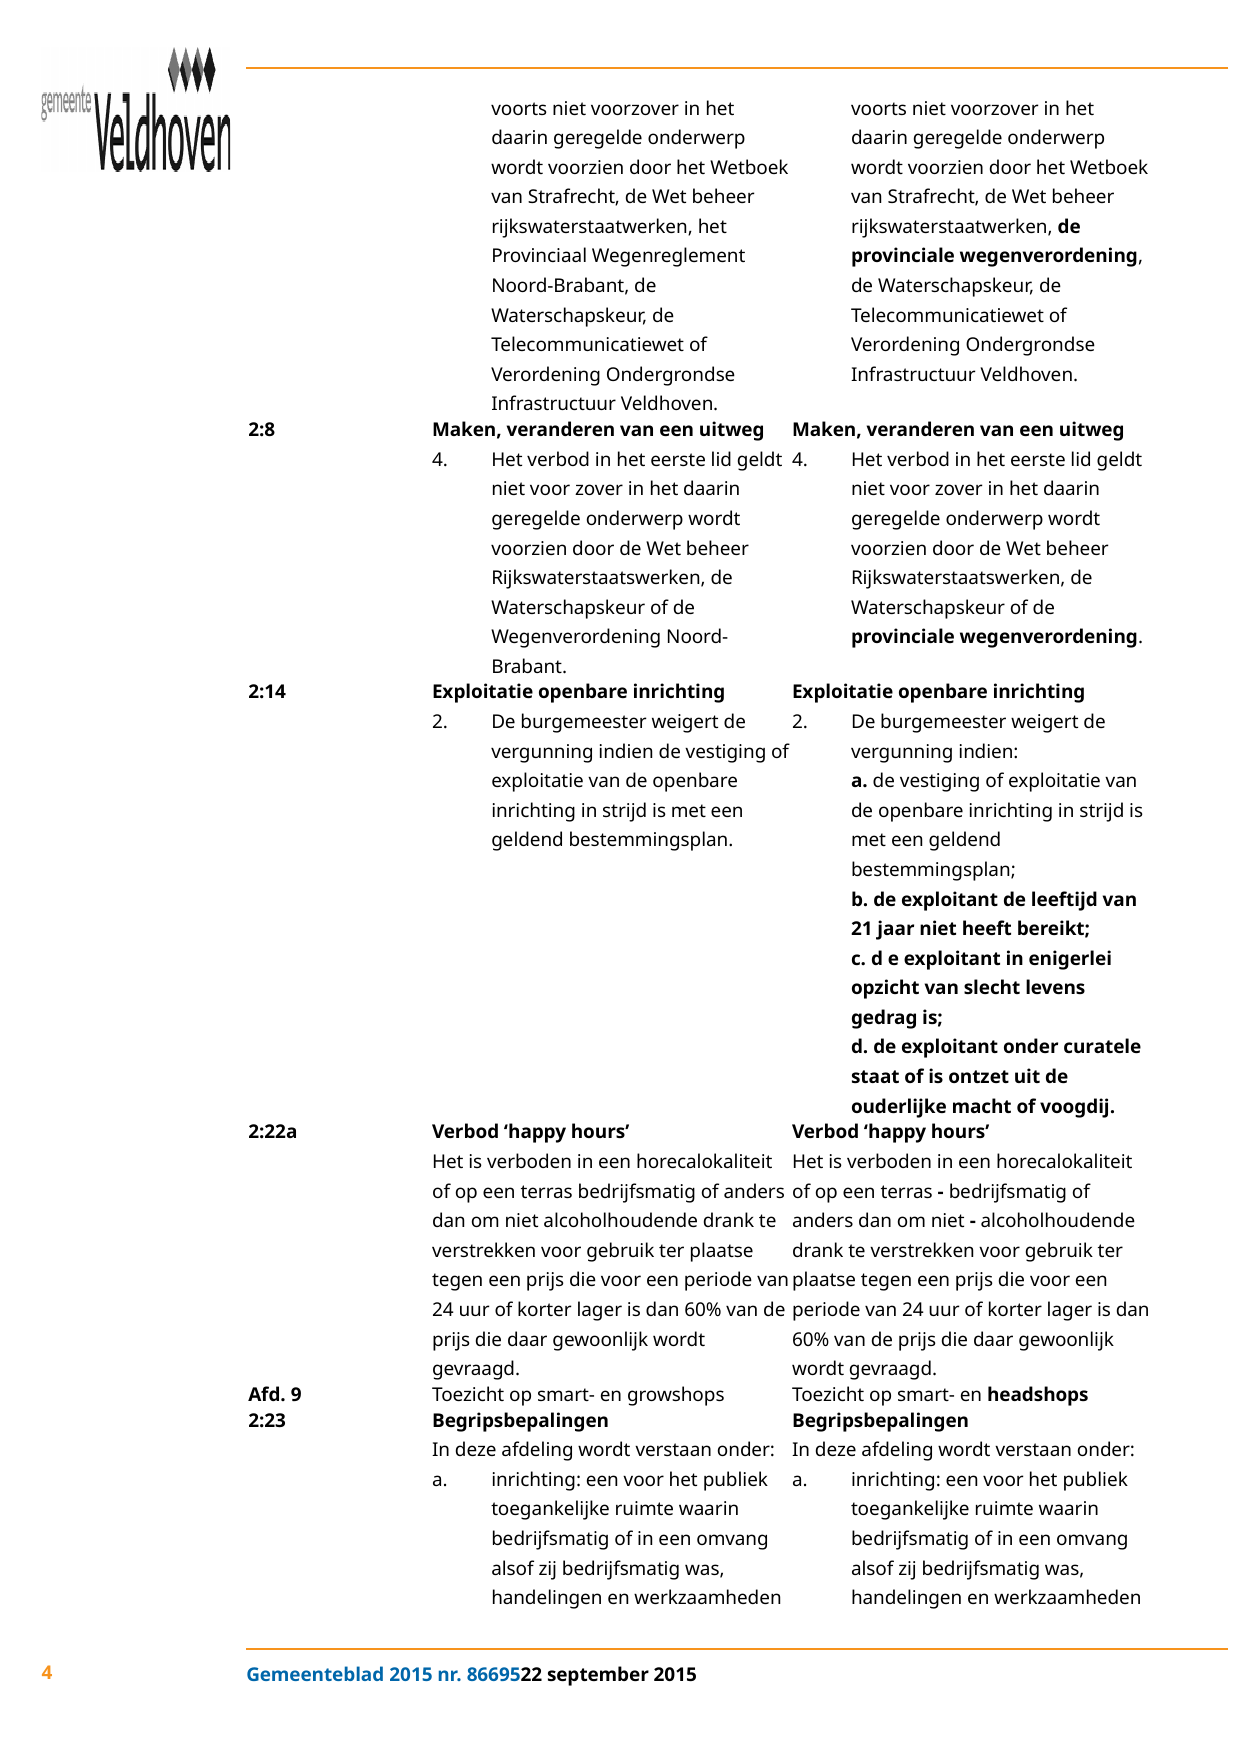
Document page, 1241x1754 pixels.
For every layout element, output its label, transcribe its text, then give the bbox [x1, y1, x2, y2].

table_cell Afd. 9 [248, 1381, 432, 1407]
table_cell Begripsbepalingen In deze afdeling wordt verstaan onder: inrichting: een voor het publiek toegankelijke ruimte waarin bedrijfsmatig of in een omvang alsof zij bedrijfsmatig was, handelingen en werkzaamheden [792, 1407, 1152, 1610]
table_cell Maken, veranderen van een uitweg Het verbod in het eerste lid geldt niet voor zover in het daarin geregelde onderwerp wordt voorzien door de Wet beheer Rijkswaterstaatswerken, de Waterschapskeur of de Wegenverordening Noord-Brabant. [432, 416, 792, 679]
table_cell Verbod ‘happy hours’ Het is verboden in een horecalokaliteit of op een terras - bedrijfsmatig of anders dan om niet - alcoholhoudende drank te verstrekken voor gebruik ter plaatse tegen een prijs die voor een periode van 24 uur of korter lager is dan 60% van de prijs die daar gewoonlijk wordt gevraagd. [792, 1119, 1152, 1381]
table_cell 2:22a [248, 1119, 432, 1381]
table_cell 2:23 [248, 1407, 432, 1610]
table_cell Maken, veranderen van een uitweg Het verbod in het eerste lid geldt niet voor zover in het daarin geregelde onderwerp wordt voorzien door de Wet beheer Rijkswaterstaatswerken, de Waterschapskeur of de provinciale wegenverordening. [792, 416, 1152, 679]
table_cell Toezicht op smart- en headshops [792, 1381, 1152, 1407]
table_cell Verbod ‘happy hours’ Het is verboden in een horecalokaliteit of op een terras bedrijfsmatig of anders dan om niet alcoholhoudende drank te verstrekken voor gebruik ter plaatse tegen een prijs die voor een periode van 24 uur of korter lager is dan 60% van de prijs die daar gewoonlijk wordt gevraagd. [432, 1119, 792, 1381]
table_cell Begripsbepalingen In deze afdeling wordt verstaan onder: inrichting: een voor het publiek toegankelijke ruimte waarin bedrijfsmatig of in een omvang alsof zij bedrijfsmatig was, handelingen en werkzaamheden [432, 1407, 792, 1610]
table_cell Exploitatie openbare inrichting De burgemeester weigert de vergunning indien: a. de vestiging of exploitatie van de openbare inrichting in strijd is met een geldend bestemmingsplan; b. de exploitant de leeftijd van 21 jaar niet heeft bereikt; c. d e exploitant in enigerlei opzicht van slecht levens gedrag is; d. de exploitant onder curatele staat of is ontzet uit de ouderlijke macht of voogdij. [792, 679, 1152, 1119]
table_cell voorts niet voorzover in het daarin geregelde onderwerp wordt voorzien door het Wetboek van Strafrecht, de Wet beheer rijkswaterstaatwerken, de provinciale wegenverordening, de Waterschapskeur, de Telecommunicatiewet of Verordening Ondergrondse Infrastructuur Veldhoven. [792, 95, 1152, 416]
picture [41, 47, 231, 172]
table_cell voorts niet voorzover in het daarin geregelde onderwerp wordt voorzien door het Wetboek van Strafrecht, de Wet beheer rijkswaterstaatwerken, het Provinciaal Wegenreglement Noord-Brabant, de Waterschapskeur, de Telecommunicatiewet of Verordening Ondergrondse Infrastructuur Veldhoven. [432, 95, 792, 416]
table_cell [248, 95, 432, 416]
table_cell Exploitatie openbare inrichting De burgemeester weigert de vergunning indien de vestiging of exploitatie van de openbare inrichting in strijd is met een geldend bestemmingsplan. [432, 679, 792, 1119]
table_cell 2:14 [248, 679, 432, 1119]
table_cell 2:8 [248, 416, 432, 679]
table_cell Toezicht op smart- en growshops [432, 1381, 792, 1407]
